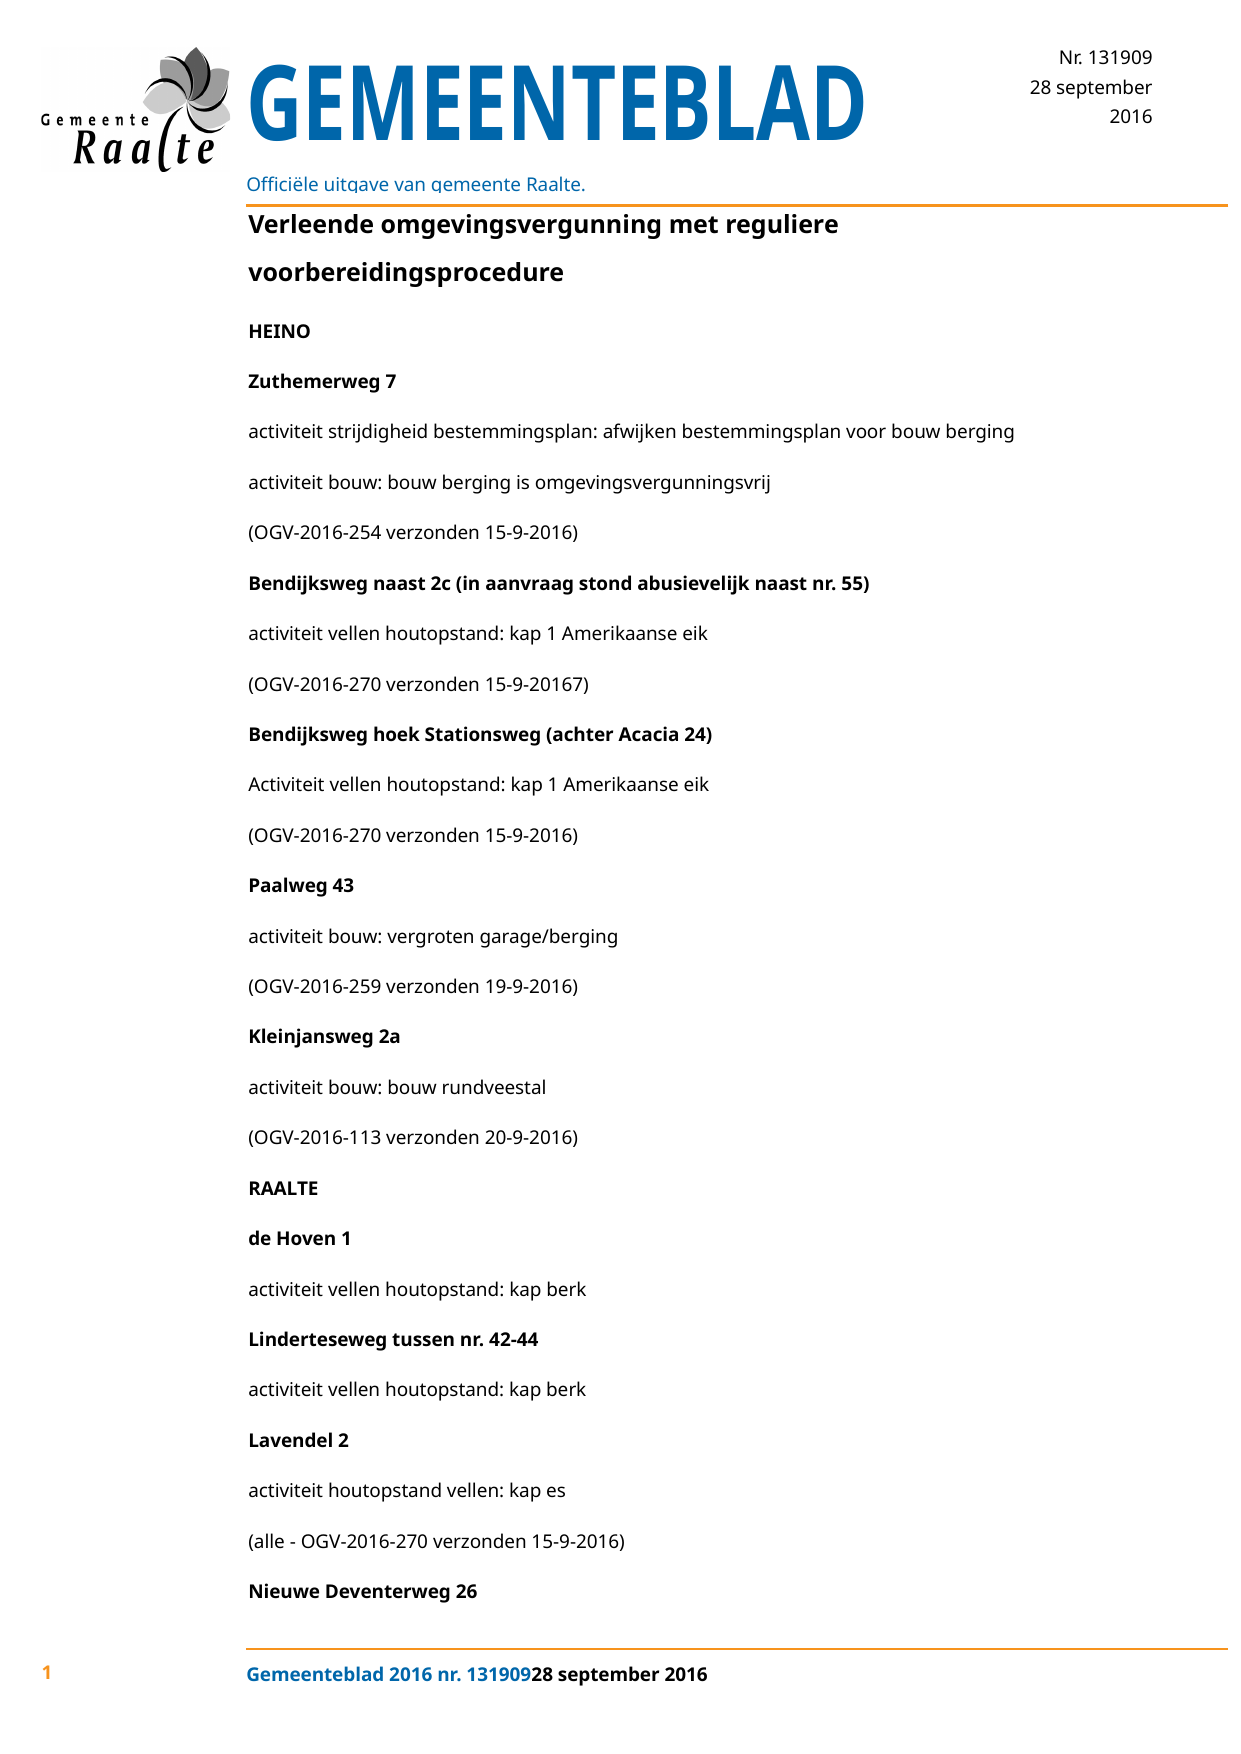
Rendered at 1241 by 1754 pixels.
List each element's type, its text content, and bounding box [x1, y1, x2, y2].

text (OGV-2016-259 verzonden 19-9-2016) [248, 973, 1152, 999]
text activiteit vellen houtopstand: kap berk [248, 1377, 1152, 1402]
text activiteit bouw: bouw berging is omgevingsvergunningsvrij [248, 469, 1152, 495]
text (alle - OGV-2016-270 verzonden 15-9-2016) [248, 1528, 1152, 1554]
text activiteit bouw: vergroten garage/berging [248, 923, 1152, 949]
text (OGV-2016-270 verzonden 15-9-20167) [248, 671, 1152, 697]
text Bendijksweg naast 2c (in aanvraag stond abusievelijk naast nr. 55) [248, 570, 1152, 596]
text Lavendel 2 [248, 1427, 1152, 1453]
text Activiteit vellen houtopstand: kap 1 Amerikaanse eik [248, 772, 1152, 797]
text (OGV-2016-113 verzonden 20-9-2016) [248, 1124, 1152, 1150]
text HEINO [248, 318, 1152, 344]
picture [41, 47, 231, 172]
text RAALTE [248, 1175, 1152, 1201]
text (OGV-2016-270 verzonden 15-9-2016) [248, 822, 1152, 848]
text de Hoven 1 [248, 1225, 1152, 1251]
text activiteit vellen houtopstand: kap berk [248, 1276, 1152, 1302]
text Paalweg 43 [248, 872, 1152, 898]
text Bendijksweg hoek Stationsweg (achter Acacia 24) [248, 721, 1152, 747]
text activiteit bouw: bouw rundveestal [248, 1074, 1152, 1100]
text activiteit strijdigheid bestemmingsplan: afwijken bestemmingsplan voor bouw berging [248, 419, 1152, 444]
text Verleende omgevingsvergunning met reguliere voorbereidingsprocedure [248, 207, 1152, 288]
text (OGV-2016-254 verzonden 15-9-2016) [248, 519, 1152, 545]
text Linderteseweg tussen nr. 42-44 [248, 1326, 1152, 1352]
text activiteit houtopstand vellen: kap es [248, 1477, 1152, 1503]
text Zuthemerweg 7 [248, 368, 1152, 394]
text Nieuwe Deventerweg 26 [248, 1578, 1152, 1604]
text Kleinjansweg 2a [248, 1024, 1152, 1049]
text activiteit vellen houtopstand: kap 1 Amerikaanse eik [248, 620, 1152, 646]
